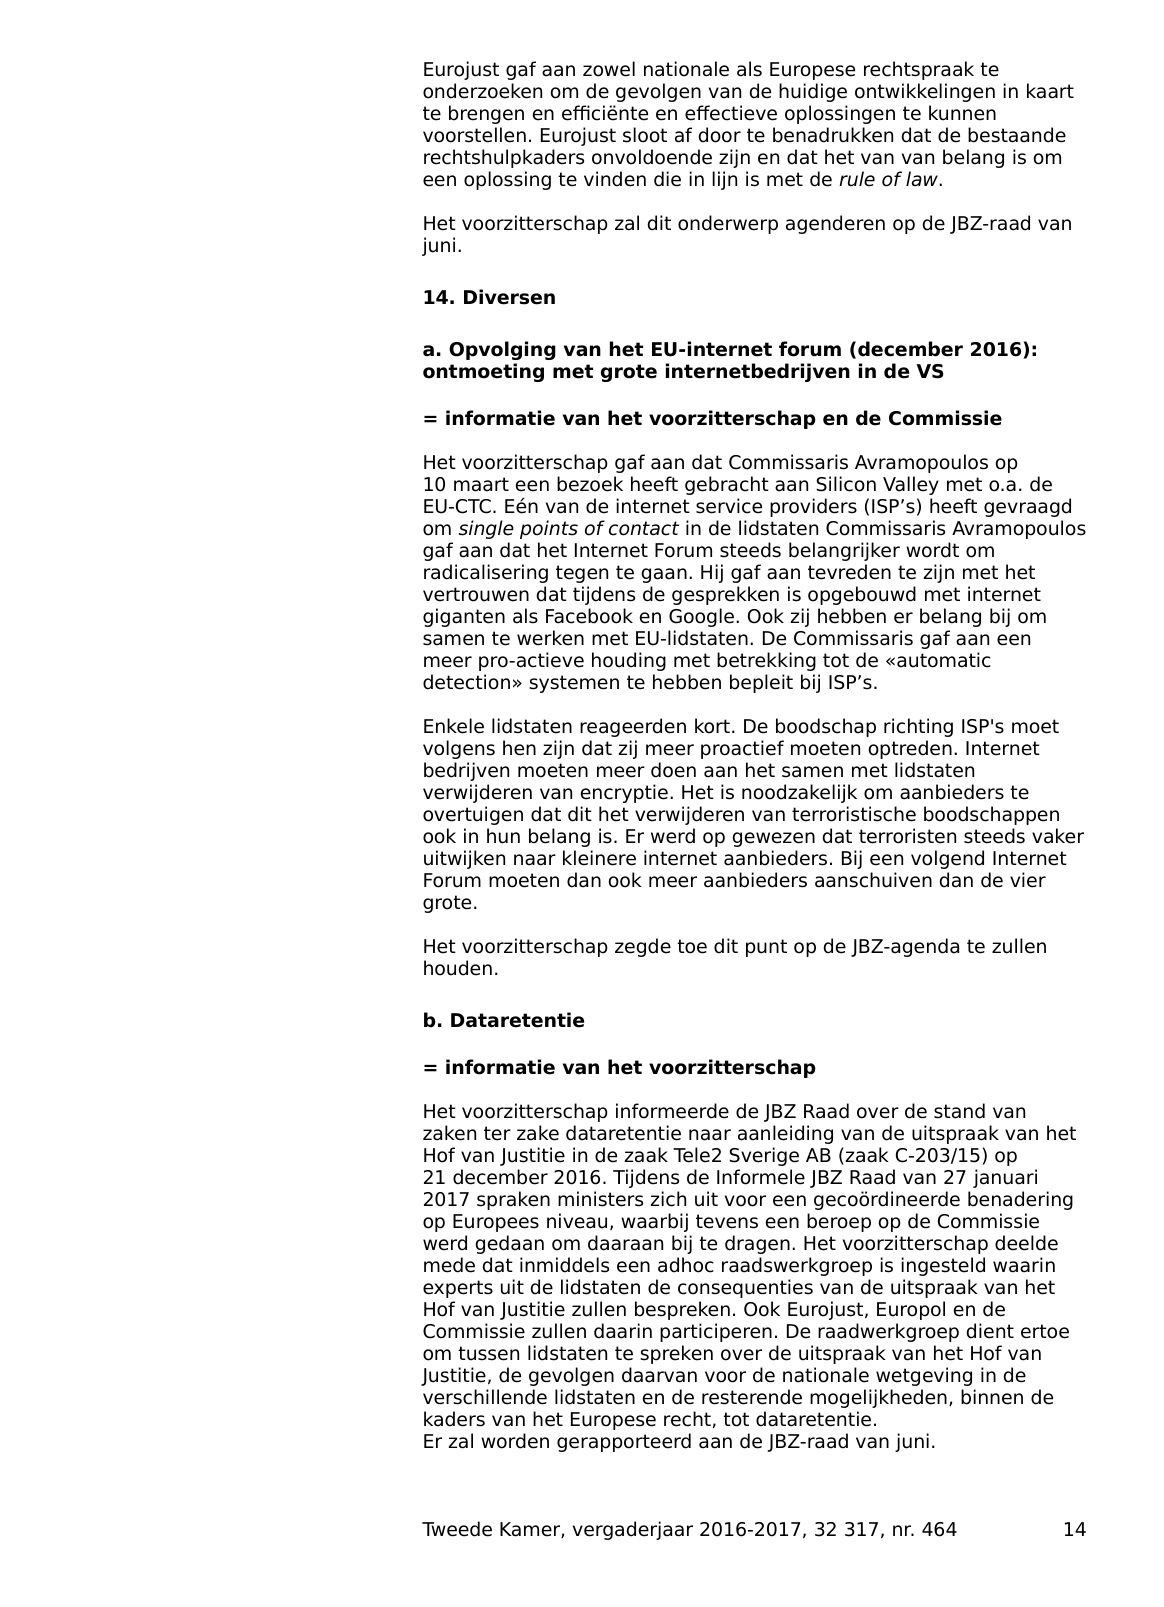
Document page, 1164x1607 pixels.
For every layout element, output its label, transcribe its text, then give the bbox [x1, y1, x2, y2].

text Het voorzitterschap informeerde de JBZ Raad over de stand van zaken ter zake dataretentie naar aanleiding van de uitspraak van het Hof van Justitie in de zaak Tele2 Sverige AB (zaak C-203/15) op 21 december 2016. Tijdens de Informele JBZ Raad van 27 januari 2017 spraken ministers zich uit voor een gecoördineerde benadering op Europees niveau, waarbij tevens een beroep op de Commissie werd gedaan om daaraan bij te dragen. Het voorzitterschap deelde mede dat inmiddels een adhoc raadswerkgroep is ingesteld waarin experts uit de lidstaten de consequenties van de uitspraak van het Hof van Justitie zullen bespreken. Ook Eurojust, Europol en de Commissie zullen daarin participeren. De raadwerkgroep dient ertoe om tussen lidstaten te spreken over de uitspraak van het Hof van Justitie, de gevolgen daarvan voor de nationale wetgeving in de verschillende lidstaten en de resterende mogelijkheden, binnen de kaders van het Europese recht, tot dataretentie. [422, 1101, 1087, 1431]
subtitle b. Dataretentie [422, 1010, 1087, 1032]
text Er zal worden gerapporteerd aan de JBZ-raad van juni. [422, 1431, 1087, 1453]
subtitle a. Opvolging van het EU-internet forum (december 2016): ontmoeting met grote internetbedrijven in de VS [422, 339, 1087, 383]
text = informatie van het voorzitterschap [422, 1057, 1087, 1079]
text Enkele lidstaten reageerden kort. De boodschap richting ISP's moet volgens hen zijn dat zij meer proactief moeten optreden. Internet bedrijven moeten meer doen aan het samen met lidstaten verwijderen van encryptie. Het is noodzakelijk om aanbieders te overtuigen dat dit het verwijderen van terroristische boodschappen ook in hun belang is. Er werd op gewezen dat terroristen steeds vaker uitwijken naar kleinere internet aanbieders. Bij een volgend Internet Forum moeten dan ook meer aanbieders aanschuiven dan de vier grote. [422, 716, 1087, 914]
text Eurojust gaf aan zowel nationale als Europese rechtspraak te onderzoeken om de gevolgen van de huidige ontwikkelingen in kaart te brengen en efficiënte en effectieve oplossingen te kunnen voorstellen. Eurojust sloot af door te benadrukken dat de bestaande rechtshulpkaders onvoldoende zijn en dat het van van belang is om een oplossing te vinden die in lijn is met de rule of law. [422, 59, 1087, 191]
text = informatie van het voorzitterschap en de Commissie [422, 408, 1087, 430]
text Het voorzitterschap zegde toe dit punt op de JBZ-agenda te zullen houden. [422, 936, 1087, 980]
text Het voorzitterschap zal dit onderwerp agenderen op de JBZ-raad van juni. [422, 213, 1087, 257]
subtitle 14. Diversen [422, 287, 1087, 309]
text Het voorzitterschap gaf aan dat Commissaris Avramopoulos op 10 maart een bezoek heeft gebracht aan Silicon Valley met o.a. de EU-CTC. Eén van de internet service providers (ISP’s) heeft gevraagd om single points of contact in de lidstaten Commissaris Avramopoulos gaf aan dat het Internet Forum steeds belangrijker wordt om radicalisering tegen te gaan. Hij gaf aan tevreden te zijn met het vertrouwen dat tijdens de gesprekken is opgebouwd met internet giganten als Facebook en Google. Ook zij hebben er belang bij om samen te werken met EU-lidstaten. De Commissaris gaf aan een meer pro-actieve houding met betrekking tot de «automatic detection» systemen te hebben bepleit bij ISP’s. [422, 452, 1087, 694]
